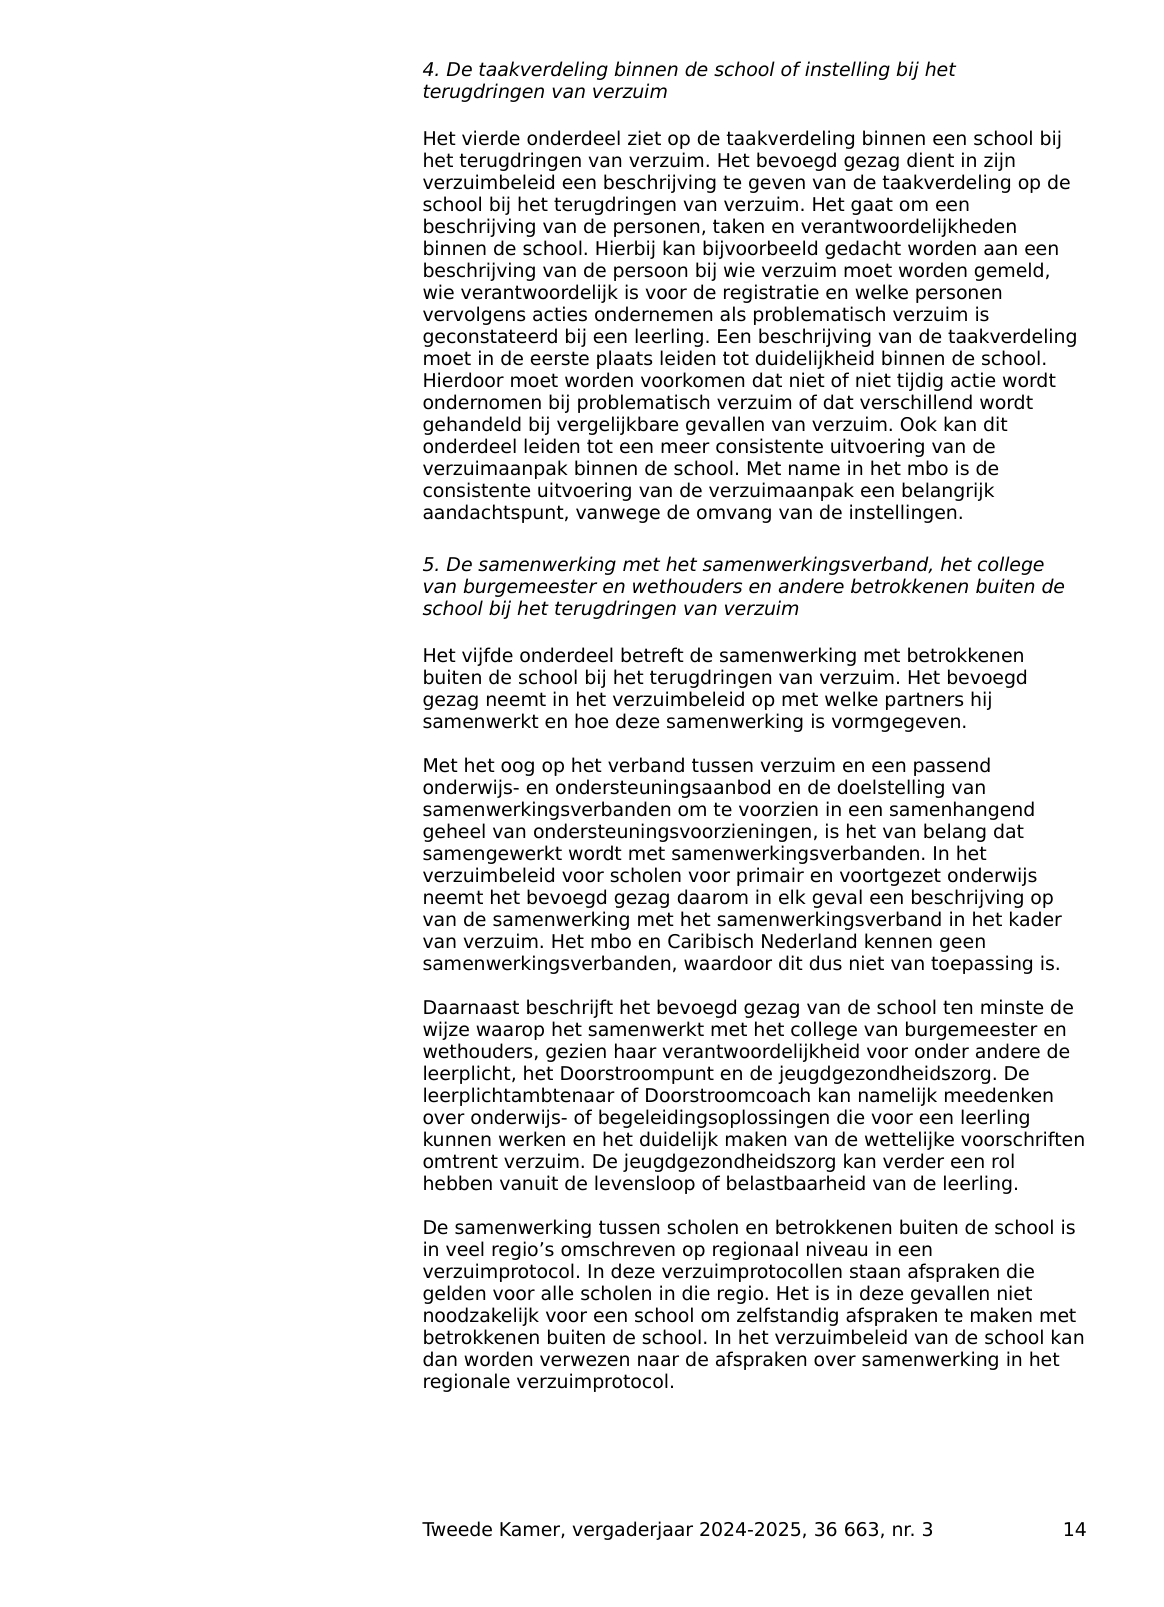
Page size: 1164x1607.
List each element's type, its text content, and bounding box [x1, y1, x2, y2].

text Het vijfde onderdeel betreft de samenwerking met betrokkenen buiten de school bij het terugdringen van verzuim. Het bevoegd gezag neemt in het verzuimbeleid op met welke partners hij samenwerkt en hoe deze samenwerking is vormgegeven. [422, 644, 1087, 732]
subtitle 5. De samenwerking met het samenwerkingsverband, het college van burgemeester en wethouders en andere betrokkenen buiten de school bij het terugdringen van verzuim [422, 554, 1087, 619]
subtitle 4. De taakverdeling binnen de school of instelling bij het terugdringen van verzuim [422, 59, 1087, 103]
text Daarnaast beschrijft het bevoegd gezag van de school ten minste de wijze waarop het samenwerkt met het college van burgemeester en wethouders, gezien haar verantwoordelijkheid voor onder andere de leerplicht, het Doorstroompunt en de jeugdgezondheidszorg. De leerplichtambtenaar of Doorstroomcoach kan namelijk meedenken over onderwijs- of begeleidingsoplossingen die voor een leerling kunnen werken en het duidelijk maken van de wettelijke voorschriften omtrent verzuim. De jeugdgezondheidszorg kan verder een rol hebben vanuit de levensloop of belastbaarheid van de leerling. [422, 997, 1087, 1194]
text De samenwerking tussen scholen en betrokkenen buiten de school is in veel regio’s omschreven op regionaal niveau in een verzuimprotocol. In deze verzuimprotocollen staan afspraken die gelden voor alle scholen in die regio. Het is in deze gevallen niet noodzakelijk voor een school om zelfstandig afspraken te maken met betrokkenen buiten de school. In het verzuimbeleid van de school kan dan worden verwezen naar de afspraken over samenwerking in het regionale verzuimprotocol. [422, 1217, 1087, 1392]
text Het vierde onderdeel ziet op de taakverdeling binnen een school bij het terugdringen van verzuim. Het bevoegd gezag dient in zijn verzuimbeleid een beschrijving te geven van de taakverdeling op de school bij het terugdringen van verzuim. Het gaat om een beschrijving van de personen, taken en verantwoordelijkheden binnen de school. Hierbij kan bijvoorbeeld gedacht worden aan een beschrijving van de persoon bij wie verzuim moet worden gemeld, wie verantwoordelijk is voor de registratie en welke personen vervolgens acties ondernemen als problematisch verzuim is geconstateerd bij een leerling. Een beschrijving van de taakverdeling moet in de eerste plaats leiden tot duidelijkheid binnen de school. Hierdoor moet worden voorkomen dat niet of niet tijdig actie wordt ondernomen bij problematisch verzuim of dat verschillend wordt gehandeld bij vergelijkbare gevallen van verzuim. Ook kan dit onderdeel leiden tot een meer consistente uitvoering van de verzuimaanpak binnen de school. Met name in het mbo is de consistente uitvoering van de verzuimaanpak een belangrijk aandachtspunt, vanwege de omvang van de instellingen. [422, 128, 1087, 524]
text Met het oog op het verband tussen verzuim en een passend onderwijs- en ondersteuningsaanbod en de doelstelling van samenwerkingsverbanden om te voorzien in een samenhangend geheel van ondersteuningsvoorzieningen, is het van belang dat samengewerkt wordt met samenwerkingsverbanden. In het verzuimbeleid voor scholen voor primair en voortgezet onderwijs neemt het bevoegd gezag daarom in elk geval een beschrijving op van de samenwerking met het samenwerkingsverband in het kader van verzuim. Het mbo en Caribisch Nederland kennen geen samenwerkingsverbanden, waardoor dit dus niet van toepassing is. [422, 755, 1087, 974]
